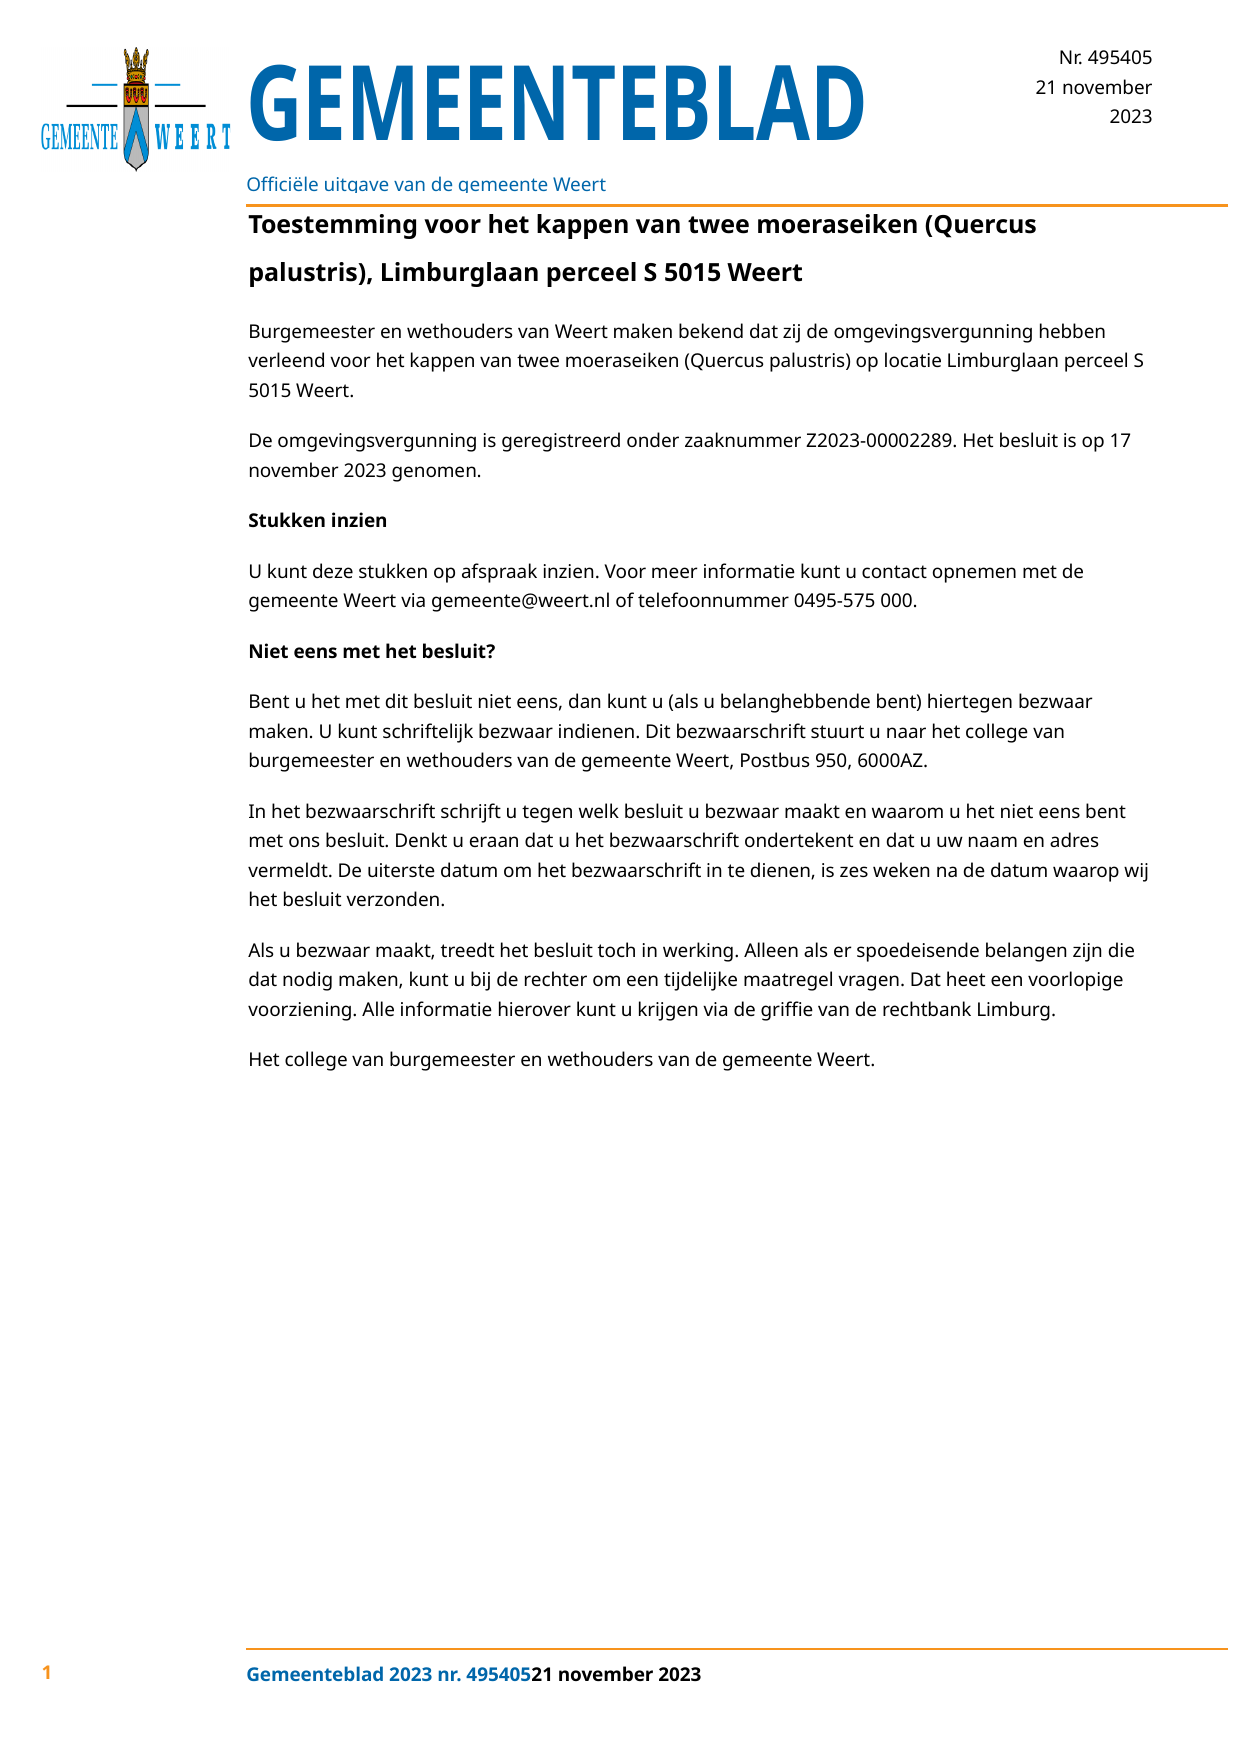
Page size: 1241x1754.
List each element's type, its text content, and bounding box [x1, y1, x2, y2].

text Als u bezwaar maakt, treedt het besluit toch in werking. Alleen als er spoedeisende belangen zijn die dat nodig maken, kunt u bij de rechter om een tijdelijke maatregel vragen. Dat heet een voorlopige voorziening. Alle informatie hierover kunt u krijgen via de griffie van de rechtbank Limburg. [248, 937, 1152, 1022]
text Niet eens met het besluit? [248, 638, 1152, 664]
text Bent u het met dit besluit niet eens, dan kunt u (als u belanghebbende bent) hiertegen bezwaar maken. U kunt schriftelijk bezwaar indienen. Dit bezwaarschrift stuurt u naar het college van burgemeester en wethouders van de gemeente Weert, Postbus 950, 6000AZ. [248, 688, 1152, 773]
text Het college van burgemeester en wethouders van de gemeente Weert. [248, 1047, 1152, 1072]
text Toestemming voor het kappen van twee moeraseiken (Quercus palustris), Limburglaan perceel S 5015 Weert [248, 207, 1152, 288]
text Burgemeester en wethouders van Weert maken bekend dat zij de omgevingsvergunning hebben verleend voor het kappen van twee moeraseiken (Quercus palustris) op locatie Limburglaan perceel S 5015 Weert. [248, 318, 1152, 403]
text In het bezwaarschrift schrijft u tegen welk besluit u bezwaar maakt en waarom u het niet eens bent met ons besluit. Denkt u eraan dat u het bezwaarschrift ondertekent en dat u uw naam en adres vermeldt. De uiterste datum om het bezwaarschrift in te dienen, is zes weken na de datum waarop wij het besluit verzonden. [248, 798, 1152, 912]
picture [41, 47, 231, 172]
text De omgevingsvergunning is geregistreerd onder zaaknummer Z2023-00002289. Het besluit is op 17 november 2023 genomen. [248, 427, 1152, 483]
text Stukken inzien [248, 507, 1152, 533]
text U kunt deze stukken op afspraak inzien. Voor meer informatie kunt u contact opnemen met de gemeente Weert via gemeente@weert.nl of telefoonnummer 0495-575 000. [248, 558, 1152, 613]
